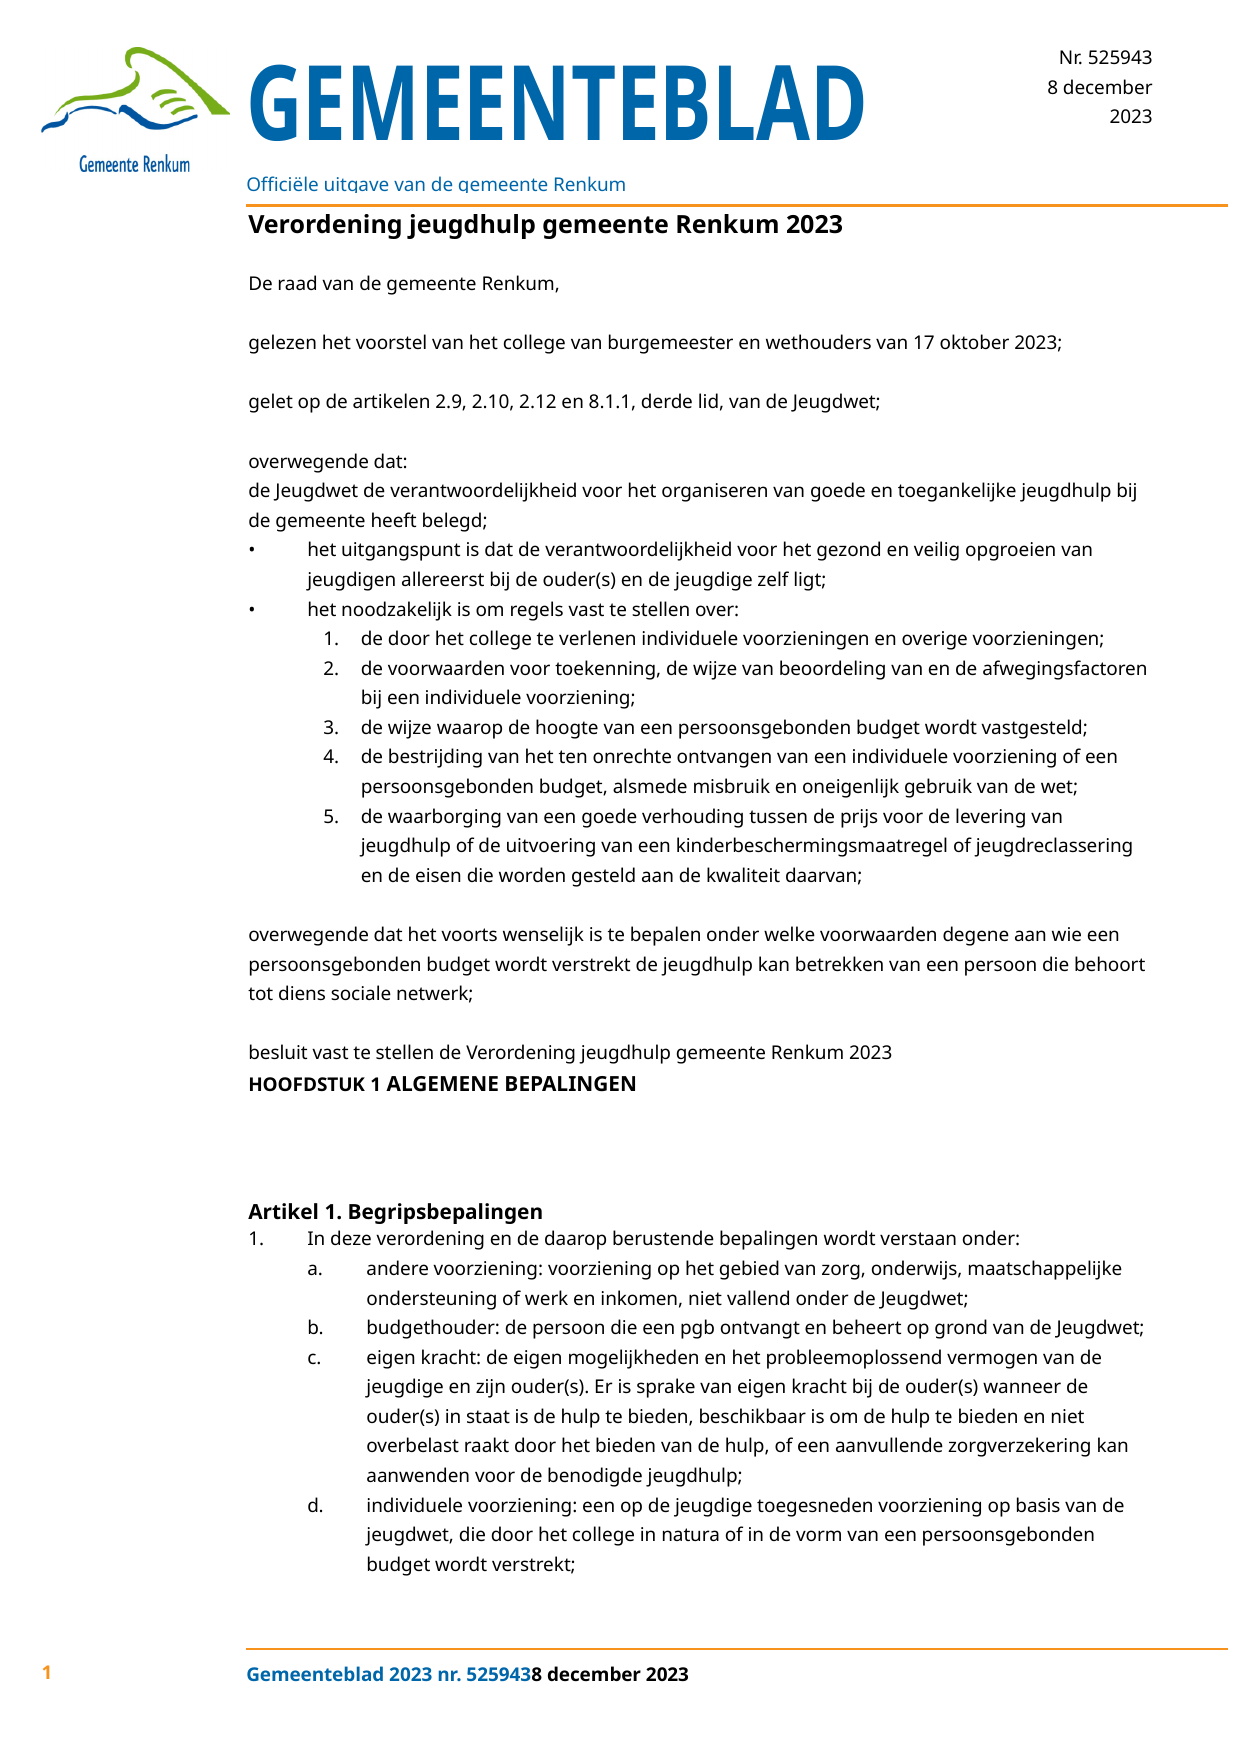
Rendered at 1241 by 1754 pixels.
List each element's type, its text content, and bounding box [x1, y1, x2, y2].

text overwegende dat het voorts wenselijk is te bepalen onder welke voorwaarden degene aan wie een persoonsgebonden budget wordt verstrekt de jeugdhulp kan betrekken van een persoon die behoort tot diens sociale netwerk; [248, 921, 1152, 1006]
text gelezen het voorstel van het college van burgemeester en wethouders van 17 oktober 2023; [248, 329, 1152, 355]
picture [41, 47, 231, 172]
text gelet op de artikelen 2.9, 2.10, 2.12 en 8.1.1, derde lid, van de Jeugdwet; [248, 389, 1152, 414]
list andere voorziening: voorziening op het gebied van zorg, onderwijs, maatschappelijke ondersteuning of werk en inkomen, niet vallend onder de Jeugdwet; [307, 1255, 1152, 1311]
list de voorwaarden voor toekenning, de wijze van beoordeling van en de afwegingsfactoren bij een individuele voorziening; [323, 655, 1152, 710]
list de wijze waarop de hoogte van een persoonsgebonden budget wordt vastgesteld; [323, 714, 1152, 740]
list eigen kracht: de eigen mogelijkheden en het probleemoplossend vermogen van de jeugdige en zijn ouder(s). Er is sprake van eigen kracht bij de ouder(s) wanneer de ouder(s) in staat is de hulp te bieden, beschikbaar is om de hulp te bieden en niet overbelast raakt door het bieden van de hulp, of een aanvullende zorgverzekering kan aanwenden voor de benodigde jeugdhulp; [307, 1344, 1152, 1488]
list In deze verordening en de daarop berustende bepalingen wordt verstaan onder: [248, 1226, 1152, 1251]
text HOOFDSTUK 1 ALGEMENE BEPALINGEN [248, 1069, 1152, 1097]
text De raad van de gemeente Renkum, [248, 270, 1152, 296]
list de waarborging van een goede verhouding tussen de prijs voor de levering van jeugdhulp of de uitvoering van een kinderbeschermingsmaatregel of jeugdreclassering en de eisen die worden gesteld aan de kwaliteit daarvan; [323, 803, 1152, 888]
list budgethouder: de persoon die een pgb ontvangt en beheert op grond van de Jeugdwet; [307, 1314, 1152, 1340]
text overwegende dat: [248, 448, 1152, 473]
list individuele voorziening: een op de jeugdige toegesneden voorziening op basis van de jeugdwet, die door het college in natura of in de vorm van een persoonsgebonden budget wordt verstrekt; [307, 1492, 1152, 1577]
list de bestrijding van het ten onrechte ontvangen van een individuele voorziening of een persoonsgebonden budget, alsmede misbruik en oneigenlijk gebruik van de wet; [323, 744, 1152, 799]
text Verordening jeugdhulp gemeente Renkum 2023 [248, 207, 1152, 241]
text de Jeugdwet de verantwoordelijkheid voor het organiseren van goede en toegankelijke jeugdhulp bij de gemeente heeft belegd; [248, 477, 1152, 533]
list het noodzakelijk is om regels vast te stellen over: [248, 596, 1152, 621]
list het uitgangspunt is dat de verantwoordelijkheid voor het gezond en veilig opgroeien van jeugdigen allereerst bij de ouder(s) en de jeugdige zelf ligt; [248, 537, 1152, 592]
text Artikel 1. Begripsbepalingen [248, 1197, 1152, 1226]
list de door het college te verlenen individuele voorzieningen en overige voorzieningen; [323, 625, 1152, 651]
text besluit vast te stellen de Verordening jeugdhulp gemeente Renkum 2023 [248, 1039, 1152, 1065]
